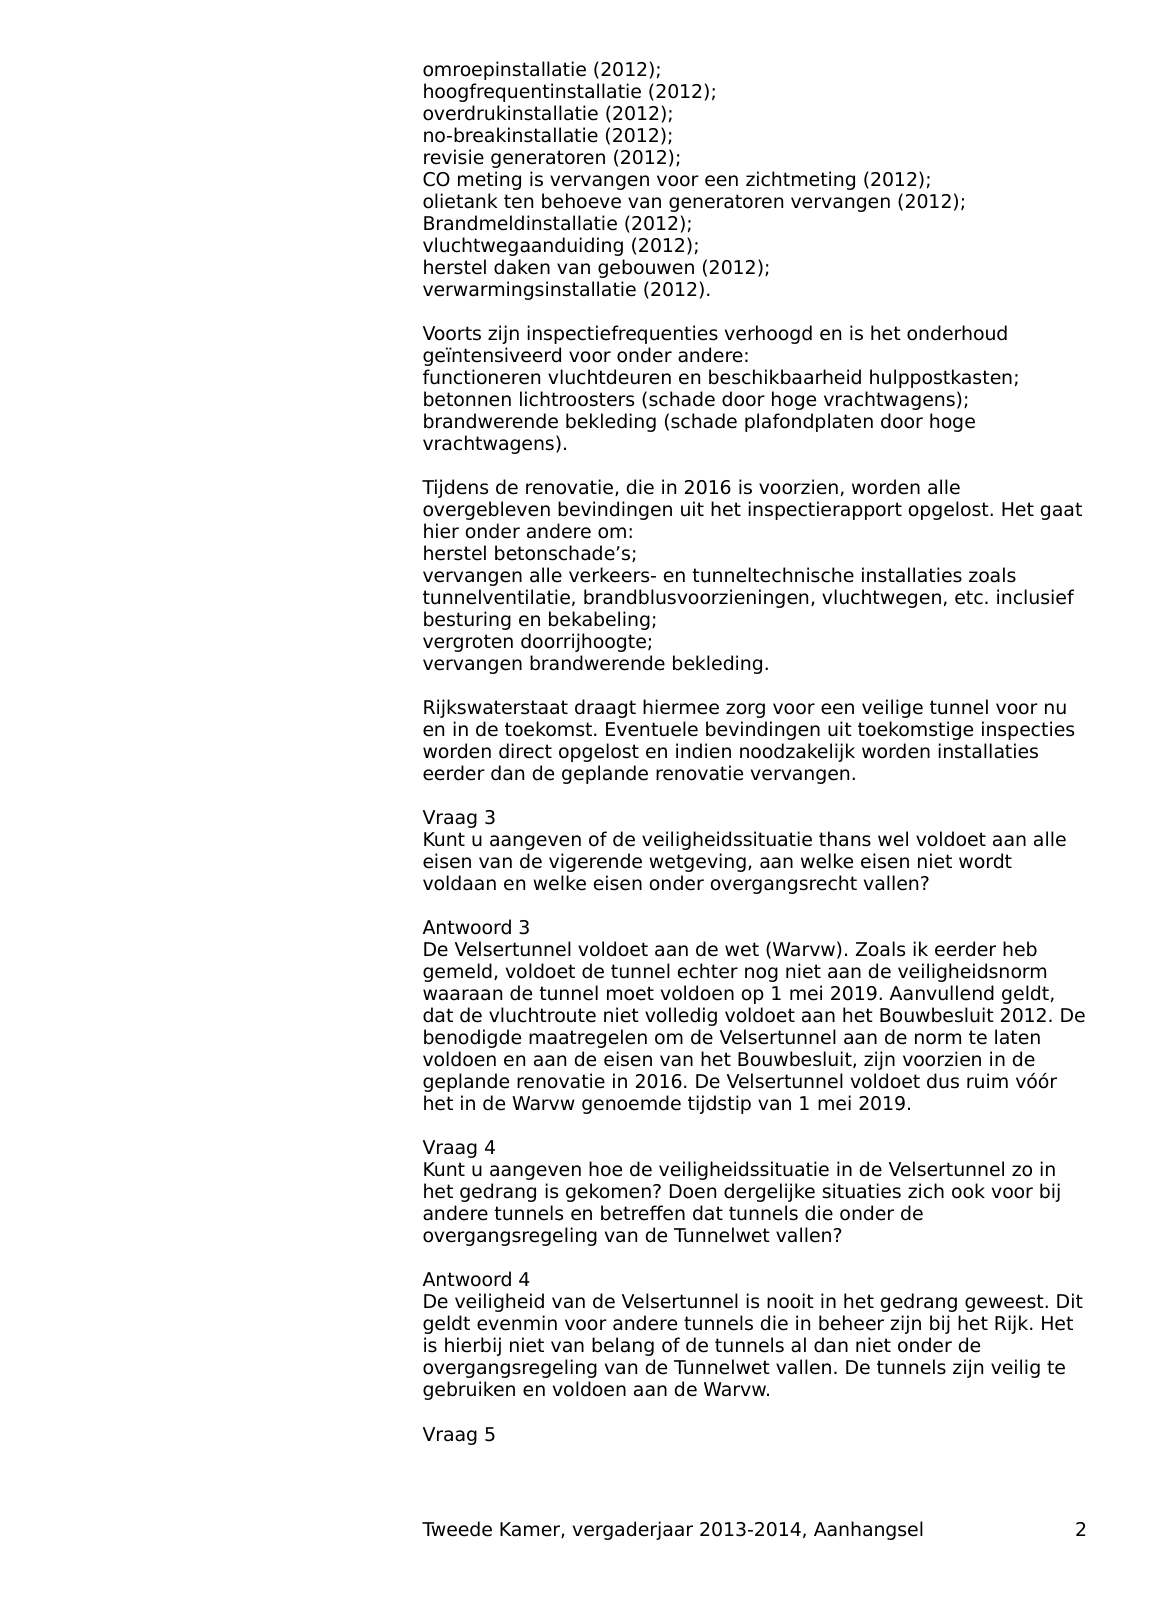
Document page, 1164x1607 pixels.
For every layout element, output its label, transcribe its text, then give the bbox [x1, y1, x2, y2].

text vergroten doorrijhoogte; [422, 631, 1087, 653]
text hoogfrequentinstallatie (2012); [422, 81, 1087, 103]
text Rijkswaterstaat draagt hiermee zorg voor een veilige tunnel voor nu en in de toekomst. Eventuele bevindingen uit toekomstige inspecties worden direct opgelost en indien noodzakelijk worden installaties eerder dan de geplande renovatie vervangen. [422, 697, 1087, 785]
text revisie generatoren (2012); [422, 147, 1087, 169]
text vervangen alle verkeers- en tunneltechnische installaties zoals tunnelventilatie, brandblusvoorzieningen, vluchtwegen, etc. inclusief besturing en bekabeling; [422, 565, 1087, 631]
text CO meting is vervangen voor een zichtmeting (2012); [422, 169, 1087, 191]
text Tijdens de renovatie, die in 2016 is voorzien, worden alle overgebleven bevindingen uit het inspectierapport opgelost. Het gaat hier onder andere om: [422, 477, 1087, 543]
text herstel daken van gebouwen (2012); [422, 257, 1087, 279]
text De veiligheid van de Velsertunnel is nooit in het gedrang geweest. Dit geldt evenmin voor andere tunnels die in beheer zijn bij het Rijk. Het is hierbij niet van belang of de tunnels al dan niet onder de overgangsregeling van de Tunnelwet vallen. De tunnels zijn veilig te gebruiken en voldoen aan de Warvw. [422, 1291, 1087, 1401]
text Kunt u aangeven of de veiligheidssituatie thans wel voldoet aan alle eisen van de vigerende wetgeving, aan welke eisen niet wordt voldaan en welke eisen onder overgangsrecht vallen? [422, 829, 1087, 895]
text Brandmeldinstallatie (2012); [422, 213, 1087, 235]
text functioneren vluchtdeuren en beschikbaarheid hulppostkasten; [422, 367, 1087, 389]
text vervangen brandwerende bekleding. [422, 653, 1087, 675]
text overdrukinstallatie (2012); [422, 103, 1087, 125]
text herstel betonschade’s; [422, 543, 1087, 565]
text verwarmingsinstallatie (2012). [422, 279, 1087, 301]
text Voorts zijn inspectiefrequenties verhoogd en is het onderhoud geïntensiveerd voor onder andere: [422, 323, 1087, 367]
text no-breakinstallatie (2012); [422, 125, 1087, 147]
text Antwoord 3 [422, 917, 1087, 939]
text vluchtwegaanduiding (2012); [422, 235, 1087, 257]
text brandwerende bekleding (schade plafondplaten door hoge vrachtwagens). [422, 411, 1087, 455]
text De Velsertunnel voldoet aan de wet (Warvw). Zoals ik eerder heb gemeld, voldoet de tunnel echter nog niet aan de veiligheidsnorm waaraan de tunnel moet voldoen op 1 mei 2019. Aanvullend geldt, dat de vluchtroute niet volledig voldoet aan het Bouwbesluit 2012. De benodigde maatregelen om de Velsertunnel aan de norm te laten voldoen en aan de eisen van het Bouwbesluit, zijn voorzien in de geplande renovatie in 2016. De Velsertunnel voldoet dus ruim vóór het in de Warvw genoemde tijdstip van 1 mei 2019. [422, 939, 1087, 1115]
text Antwoord 4 [422, 1269, 1087, 1291]
text Vraag 4 [422, 1137, 1087, 1159]
text Vraag 5 [422, 1423, 1087, 1445]
text omroepinstallatie (2012); [422, 59, 1087, 81]
text olietank ten behoeve van generatoren vervangen (2012); [422, 191, 1087, 213]
text Vraag 3 [422, 807, 1087, 829]
text Kunt u aangeven hoe de veiligheidssituatie in de Velsertunnel zo in het gedrang is gekomen? Doen dergelijke situaties zich ook voor bij andere tunnels en betreffen dat tunnels die onder de overgangsregeling van de Tunnelwet vallen? [422, 1159, 1087, 1247]
text betonnen lichtroosters (schade door hoge vrachtwagens); [422, 389, 1087, 411]
